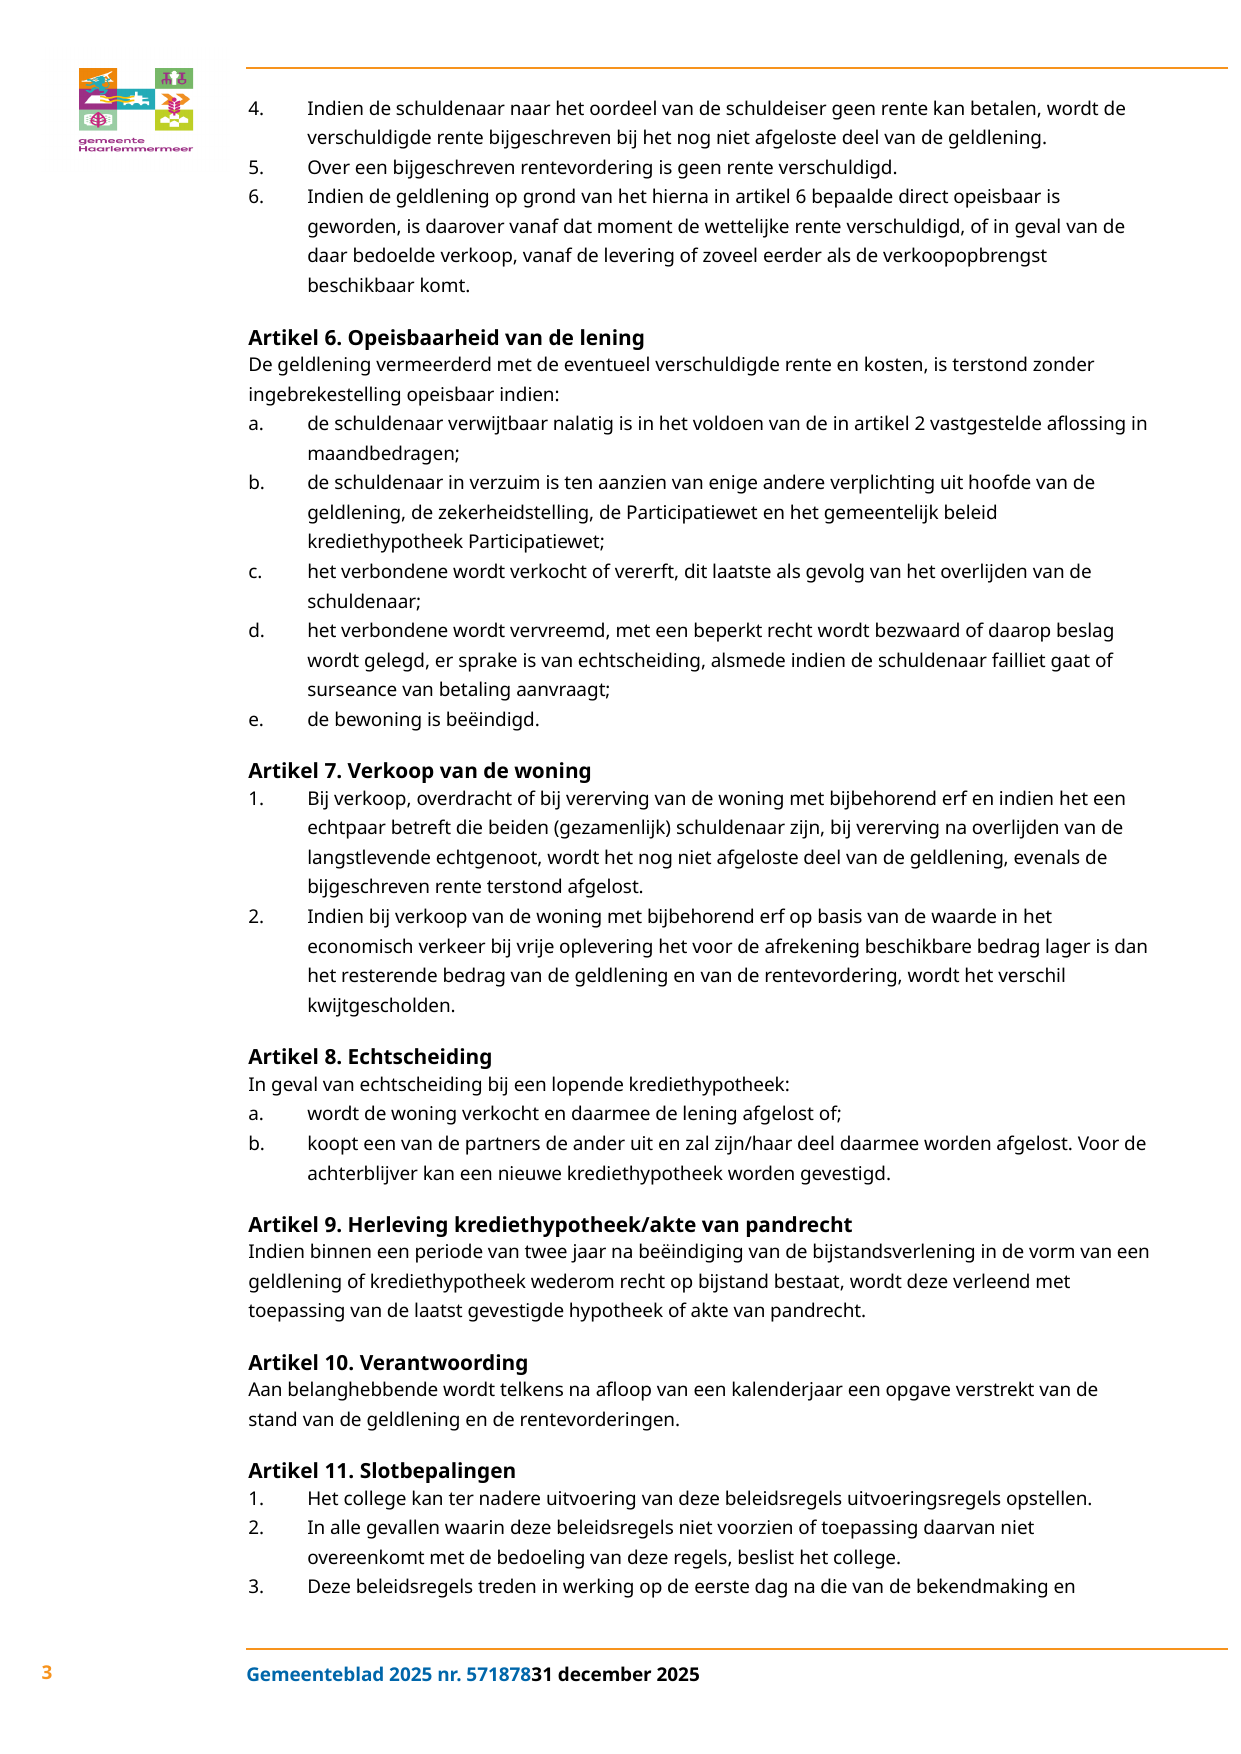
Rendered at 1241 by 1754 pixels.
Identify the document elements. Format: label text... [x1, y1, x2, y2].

text Artikel 7. Verkoop van de woning [248, 757, 1152, 785]
list het verbondene wordt vervreemd, met een beperkt recht wordt bezwaard of daarop beslag wordt gelegd, er sprake is van echtscheiding, alsmede indien de schuldenaar failliet gaat of surseance van betaling aanvraagt; [248, 617, 1152, 702]
list Bij verkoop, overdracht of bij vererving van de woning met bijbehorend erf en indien het een echtpaar betreft die beiden (gezamenlijk) schuldenaar zijn, bij vererving na overlijden van de langstlevende echtgenoot, wordt het nog niet afgeloste deel van de geldlening, evenals de bijgeschreven rente terstond afgelost. [248, 785, 1152, 899]
text Artikel 6. Opeisbaarheid van de lening [248, 323, 1152, 351]
text Indien binnen een periode van twee jaar na beëindiging van de bijstandsverlening in de vorm van een geldlening of krediethypotheek wederom recht op bijstand bestaat, wordt deze verleend met toepassing van de laatst gevestigde hypotheek of akte van pandrecht. [248, 1238, 1152, 1323]
text Artikel 10. Verantwoording [248, 1348, 1152, 1377]
list wordt de woning verkocht en daarmee de lening afgelost of; [248, 1101, 1152, 1126]
text Artikel 9. Herleving krediethypotheek/akte van pandrecht [248, 1210, 1152, 1238]
list Het college kan ter nadere uitvoering van deze beleidsregels uitvoeringsregels opstellen. [248, 1485, 1152, 1511]
picture [41, 47, 231, 172]
text Artikel 8. Echtscheiding [248, 1042, 1152, 1071]
list Indien de geldlening op grond van het hierna in artikel 6 bepaalde direct opeisbaar is geworden, is daarover vanaf dat moment de wettelijke rente verschuldigd, of in geval van de daar bedoelde verkoop, vanaf de levering of zoveel eerder als de verkoopopbrengst beschikbaar komt. [248, 183, 1152, 298]
text In geval van echtscheiding bij een lopende krediethypotheek: [248, 1071, 1152, 1097]
list de schuldenaar in verzuim is ten aanzien van enige andere verplichting uit hoofde van de geldlening, de zekerheidstelling, de Participatiewet en het gemeentelijk beleid krediethypotheek Participatiewet; [248, 469, 1152, 554]
list In alle gevallen waarin deze beleidsregels niet voorzien of toepassing daarvan niet overeenkomt met de bedoeling van deze regels, beslist het college. [248, 1514, 1152, 1570]
list koopt een van de partners de ander uit en zal zijn/haar deel daarmee worden afgelost. Voor de achterblijver kan een nieuwe krediethypotheek worden gevestigd. [248, 1130, 1152, 1185]
list de bewoning is beëindigd. [248, 706, 1152, 732]
text Artikel 11. Slotbepalingen [248, 1457, 1152, 1485]
list Over een bijgeschreven rentevordering is geen rente verschuldigd. [248, 154, 1152, 180]
list Indien de schuldenaar naar het oordeel van de schuldeiser geen rente kan betalen, wordt de verschuldigde rente bijgeschreven bij het nog niet afgeloste deel van de geldlening. [248, 95, 1152, 150]
list het verbondene wordt verkocht of vererft, dit laatste als gevolg van het overlijden van de schuldenaar; [248, 558, 1152, 613]
text Aan belanghebbende wordt telkens na afloop van een kalenderjaar een opgave verstrekt van de stand van de geldlening en de rentevorderingen. [248, 1377, 1152, 1432]
list Deze beleidsregels treden in werking op de eerste dag na die van de bekendmaking en [248, 1574, 1152, 1599]
list Indien bij verkoop van de woning met bijbehorend erf op basis van de waarde in het economisch verkeer bij vrije oplevering het voor de afrekening beschikbare bedrag lager is dan het resterende bedrag van de geldlening en van de rentevordering, wordt het verschil kwijtgescholden. [248, 903, 1152, 1018]
text De geldlening vermeerderd met de eventueel verschuldigde rente en kosten, is terstond zonder ingebrekestelling opeisbaar indien: [248, 351, 1152, 406]
list de schuldenaar verwijtbaar nalatig is in het voldoen van de in artikel 2 vastgestelde aflossing in maandbedragen; [248, 410, 1152, 466]
